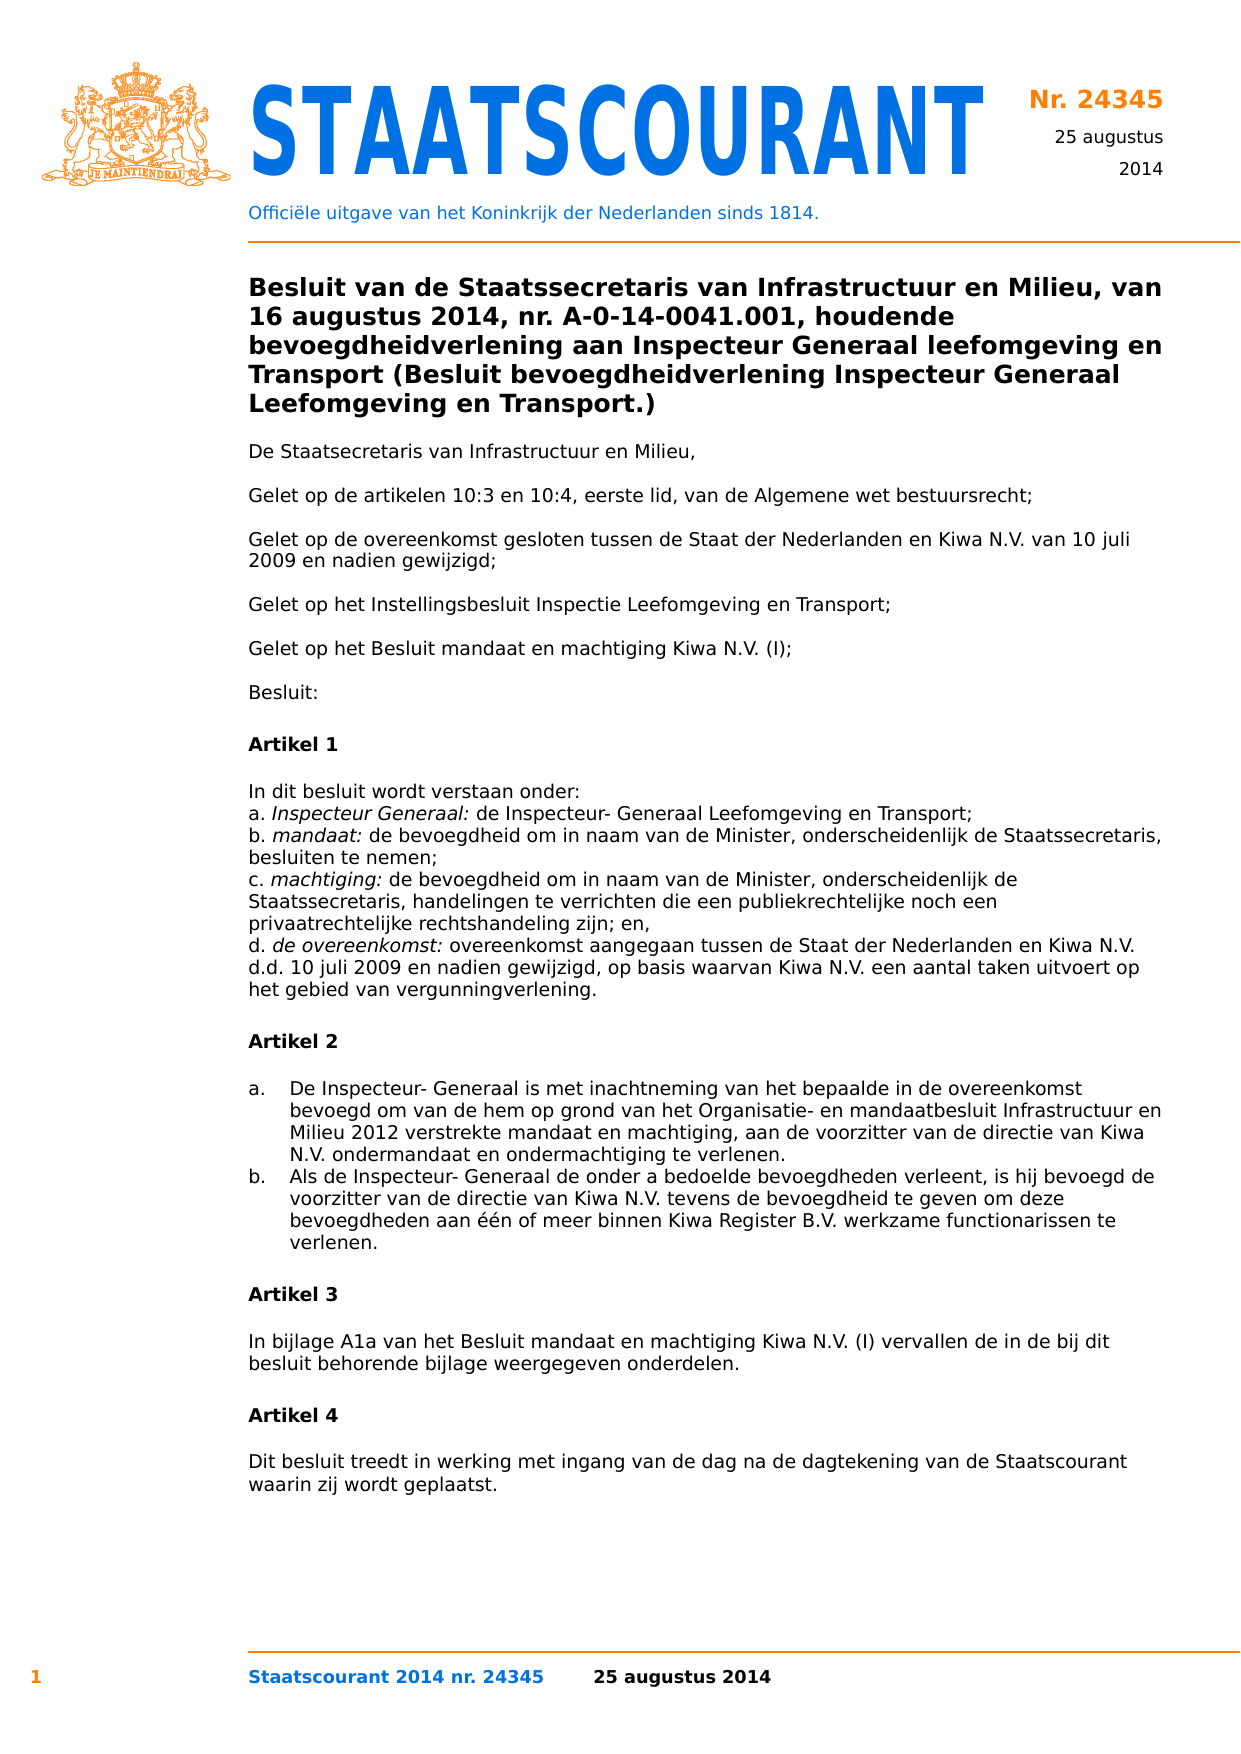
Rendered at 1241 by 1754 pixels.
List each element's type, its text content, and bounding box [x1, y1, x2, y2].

subtitle Artikel 3 [248, 1283, 1163, 1306]
text c. machtiging: de bevoegdheid om in naam van de Minister, onderscheidenlijk de Staatssecretaris, handelingen te verrichten die een publiekrechtelijke noch een privaatrechtelijke rechtshandeling zijn; en, [248, 869, 1163, 935]
table_cell 25 augustus [998, 121, 1240, 153]
subtitle Artikel 2 [248, 1031, 1163, 1053]
subtitle Artikel 1 [248, 734, 1163, 756]
table_cell Officiële uitgave van het Koninkrijk der Nederlanden sinds 1814. [248, 203, 1240, 241]
text In dit besluit wordt verstaan onder: [248, 781, 1163, 803]
table_header Nr. 24345 [998, 62, 1240, 121]
text In bijlage A1a van het Besluit mandaat en machtiging Kiwa N.V. (I) vervallen de in de bij dit besluit behorende bijlage weergegeven onderdelen. [248, 1331, 1163, 1374]
text Gelet op het Besluit mandaat en machtiging Kiwa N.V. (I); [248, 638, 1163, 660]
table_cell 2014 [998, 153, 1240, 203]
text De Staatsecretaris van Infrastructuur en Milieu, [248, 441, 1163, 463]
text Gelet op de overeenkomst gesloten tussen de Staat der Nederlanden en Kiwa N.V. van 10 juli 2009 en nadien gewijzigd; [248, 528, 1163, 572]
text d. de overeenkomst: overeenkomst aangegaan tussen de Staat der Nederlanden en Kiwa N.V. d.d. 10 juli 2009 en nadien gewijzigd, op basis waarvan Kiwa N.V. een aantal taken uitvoert op het gebied van vergunningverlening. [248, 935, 1163, 1001]
subtitle Besluit van de Staatssecretaris van Infrastructuur en Milieu, van 16 augustus 2014, nr. A-0-14-0041.001, houdende bevoegdheidverlening aan Inspecteur Generaal leefomgeving en Transport (Besluit bevoegdheidverlening Inspecteur Generaal Leefomgeving en Transport.) [248, 273, 1163, 419]
text a. De Inspecteur- Generaal is met inachtneming van het bepaalde in de overeenkomst bevoegd om van de hem op grond van het Organisatie- en mandaatbesluit Infrastructuur en Milieu 2012 verstrekte mandaat en machtiging, aan de voorzitter van de directie van Kiwa N.V. ondermandaat en ondermachtiging te verlenen. [248, 1078, 1163, 1166]
text Besluit: [248, 682, 1163, 704]
text Gelet op de artikelen 10:3 en 10:4, eerste lid, van de Algemene wet bestuursrecht; [248, 484, 1163, 507]
table_header [25, 62, 248, 241]
text b. Als de Inspecteur- Generaal de onder a bedoelde bevoegdheden verleent, is hij bevoegd de voorzitter van de directie van Kiwa N.V. tevens de bevoegdheid te geven om deze bevoegdheden aan één of meer binnen Kiwa Register B.V. werkzame functionarissen te verlenen. [248, 1166, 1163, 1253]
text b. mandaat: de bevoegdheid om in naam van de Minister, onderscheidenlijk de Staatssecretaris, besluiten te nemen; [248, 825, 1163, 869]
text Gelet op het Instellingsbesluit Inspectie Leefomgeving en Transport; [248, 594, 1163, 616]
picture [41, 62, 231, 186]
subtitle Artikel 4 [248, 1404, 1163, 1426]
text Dit besluit treedt in werking met ingang van de dag na de dagtekening van de Staatscourant waarin zij wordt geplaatst. [248, 1451, 1163, 1495]
table_header STAATSCOURANT [248, 62, 998, 203]
text a. Inspecteur Generaal: de Inspecteur- Generaal Leefomgeving en Transport; [248, 803, 1163, 825]
